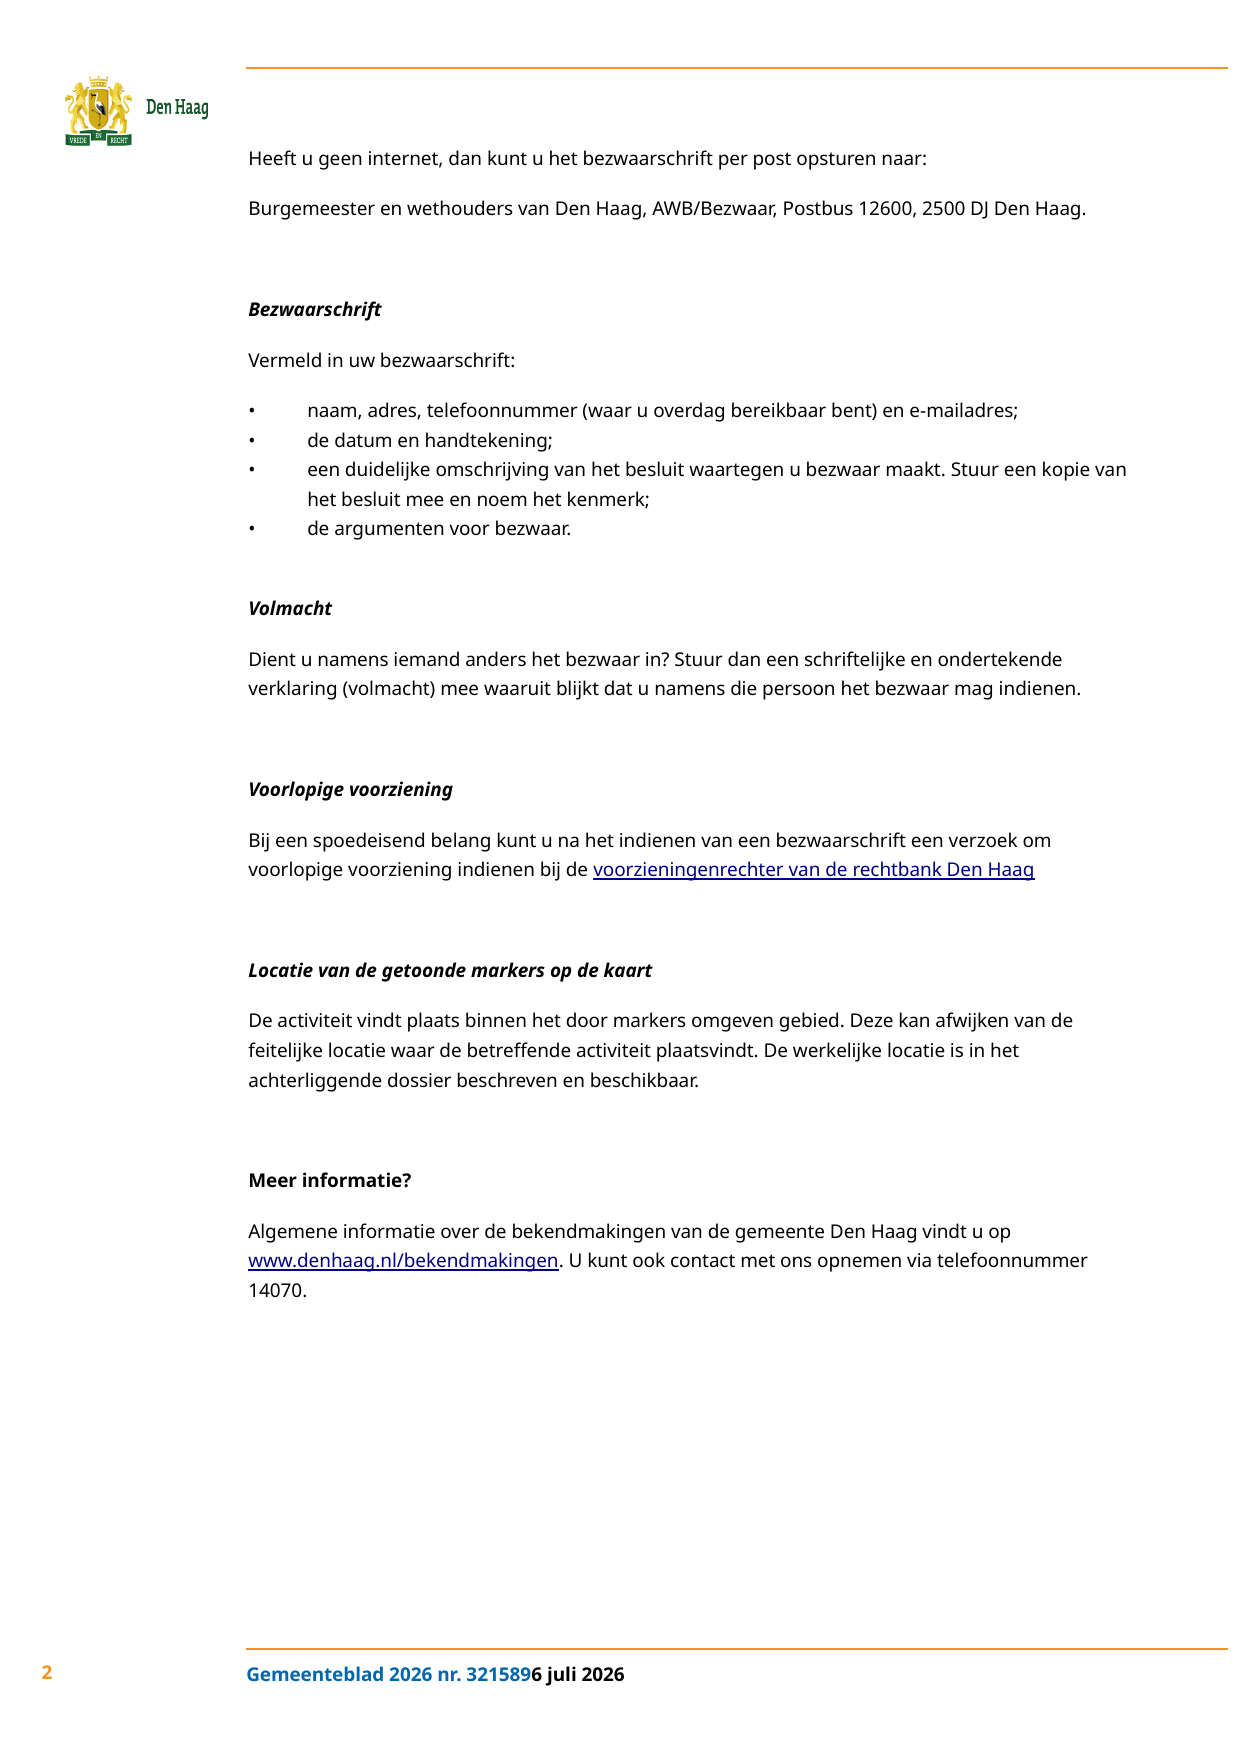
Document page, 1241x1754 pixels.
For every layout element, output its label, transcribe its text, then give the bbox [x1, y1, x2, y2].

list de datum en handtekening; [248, 427, 1152, 453]
text Locatie van de getoonde markers op de kaart [248, 957, 1152, 983]
text Dient u namens iemand anders het bezwaar in? Stuur dan een schriftelijke en ondertekende verklaring (volmacht) mee waaruit blijkt dat u namens die persoon het bezwaar mag indienen. [248, 646, 1152, 701]
text Bezwaarschrift [248, 296, 1152, 322]
text Meer informatie? [248, 1168, 1152, 1193]
list naam, adres, telefoonnummer (waar u overdag bereikbaar bent) en e-mailadres; [248, 397, 1152, 423]
text Bij een spoedeisend belang kunt u na het indienen van een bezwaarschrift een verzoek om voorlopige voorziening indienen bij de voorzieningenrechter van de rechtbank Den Haag [248, 827, 1152, 882]
text Volmacht [248, 596, 1152, 621]
text Algemene informatie over de bekendmakingen van de gemeente Den Haag vindt u op www.denhaag.nl/bekendmakingen. U kunt ook contact met ons opnemen via telefoonnummer 14070. [248, 1218, 1152, 1303]
list de argumenten voor bezwaar. [248, 516, 1152, 541]
text Voorlopige voorziening [248, 776, 1152, 802]
picture [41, 47, 231, 172]
list een duidelijke omschrijving van het besluit waartegen u bezwaar maakt. Stuur een kopie van het besluit mee en noem het kenmerk; [248, 456, 1152, 512]
text Heeft u geen internet, dan kunt u het bezwaarschrift per post opsturen naar: [248, 145, 1152, 171]
text De activiteit vindt plaats binnen het door markers omgeven gebied. Deze kan afwijken van de feitelijke locatie waar de betreffende activiteit plaatsvindt. De werkelijke locatie is in het achterliggende dossier beschreven en beschikbaar. [248, 1008, 1152, 1093]
text Vermeld in uw bezwaarschrift: [248, 347, 1152, 373]
text Burgemeester en wethouders van Den Haag, AWB/Bezwaar, Postbus 12600, 2500 DJ Den Haag. [248, 196, 1152, 221]
